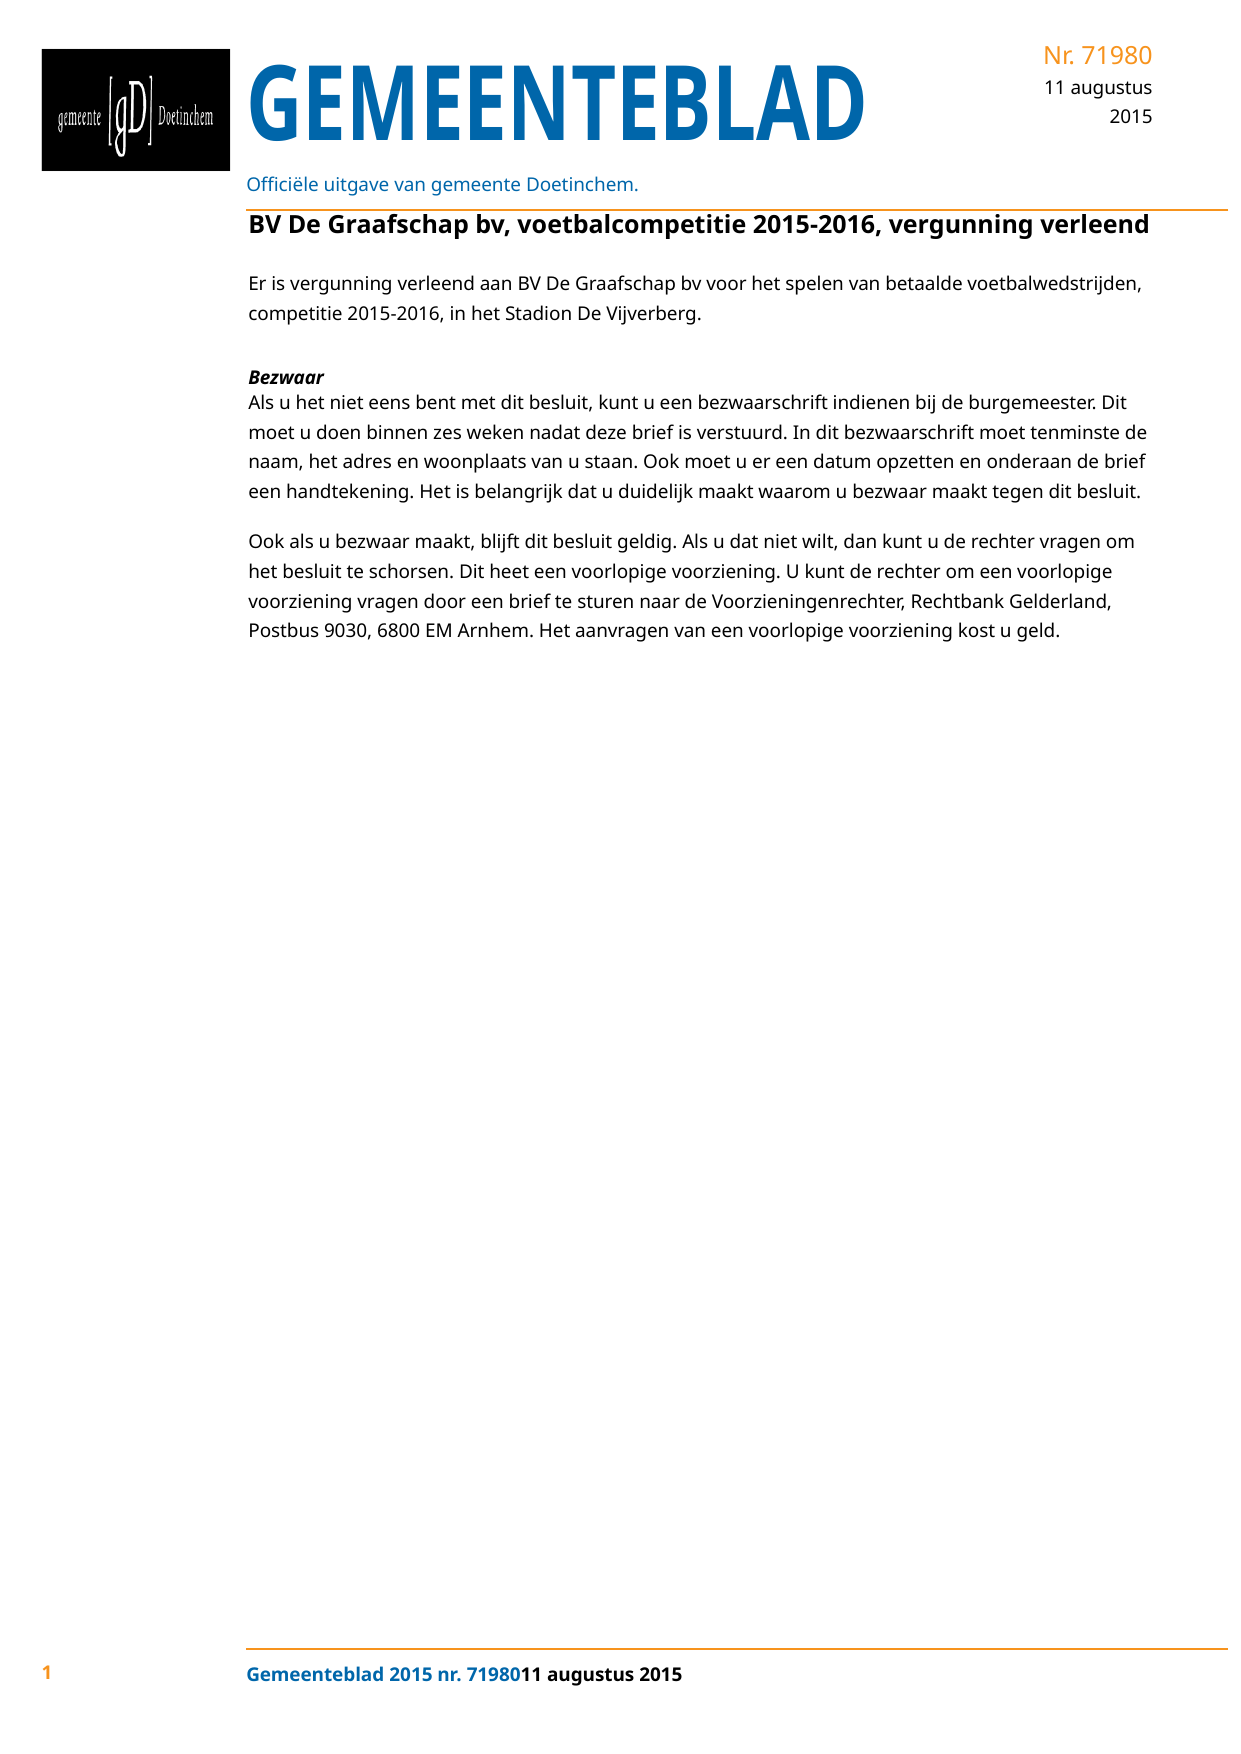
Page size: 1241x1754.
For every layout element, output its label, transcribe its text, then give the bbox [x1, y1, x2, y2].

text BV De Graafschap bv, voetbalcompetitie 2015-2016, vergunning verleend [248, 211, 1152, 241]
text Als u het niet eens bent met dit besluit, kunt u een bezwaarschrift indienen bij de burgemeester. Dit moet u doen binnen zes weken nadat deze brief is verstuurd. In dit bezwaarschrift moet tenminste de naam, het adres en woonplaats van u staan. Ook moet u er een datum opzetten en onderaan de brief een handtekening. Het is belangrijk dat u duidelijk maakt waarom u bezwaar maakt tegen dit besluit. [248, 389, 1152, 504]
picture [41, 47, 231, 172]
text Er is vergunning verleend aan BV De Graafschap bv voor het spelen van betaalde voetbalwedstrijden, competitie 2015-2016, in het Stadion De Vijverberg. [248, 270, 1152, 326]
text Ook als u bezwaar maakt, blijft dit besluit geldig. Als u dat niet wilt, dan kunt u de rechter vragen om het besluit te schorsen. Dit heet een voorlopige voorziening. U kunt de rechter om een voorlopige voorziening vragen door een brief te sturen naar de Voorzieningenrechter, Rechtbank Gelderland, Postbus 9030, 6800 EM Arnhem. Het aanvragen van een voorlopige voorziening kost u geld. [248, 529, 1152, 643]
text Bezwaar [248, 364, 1152, 389]
